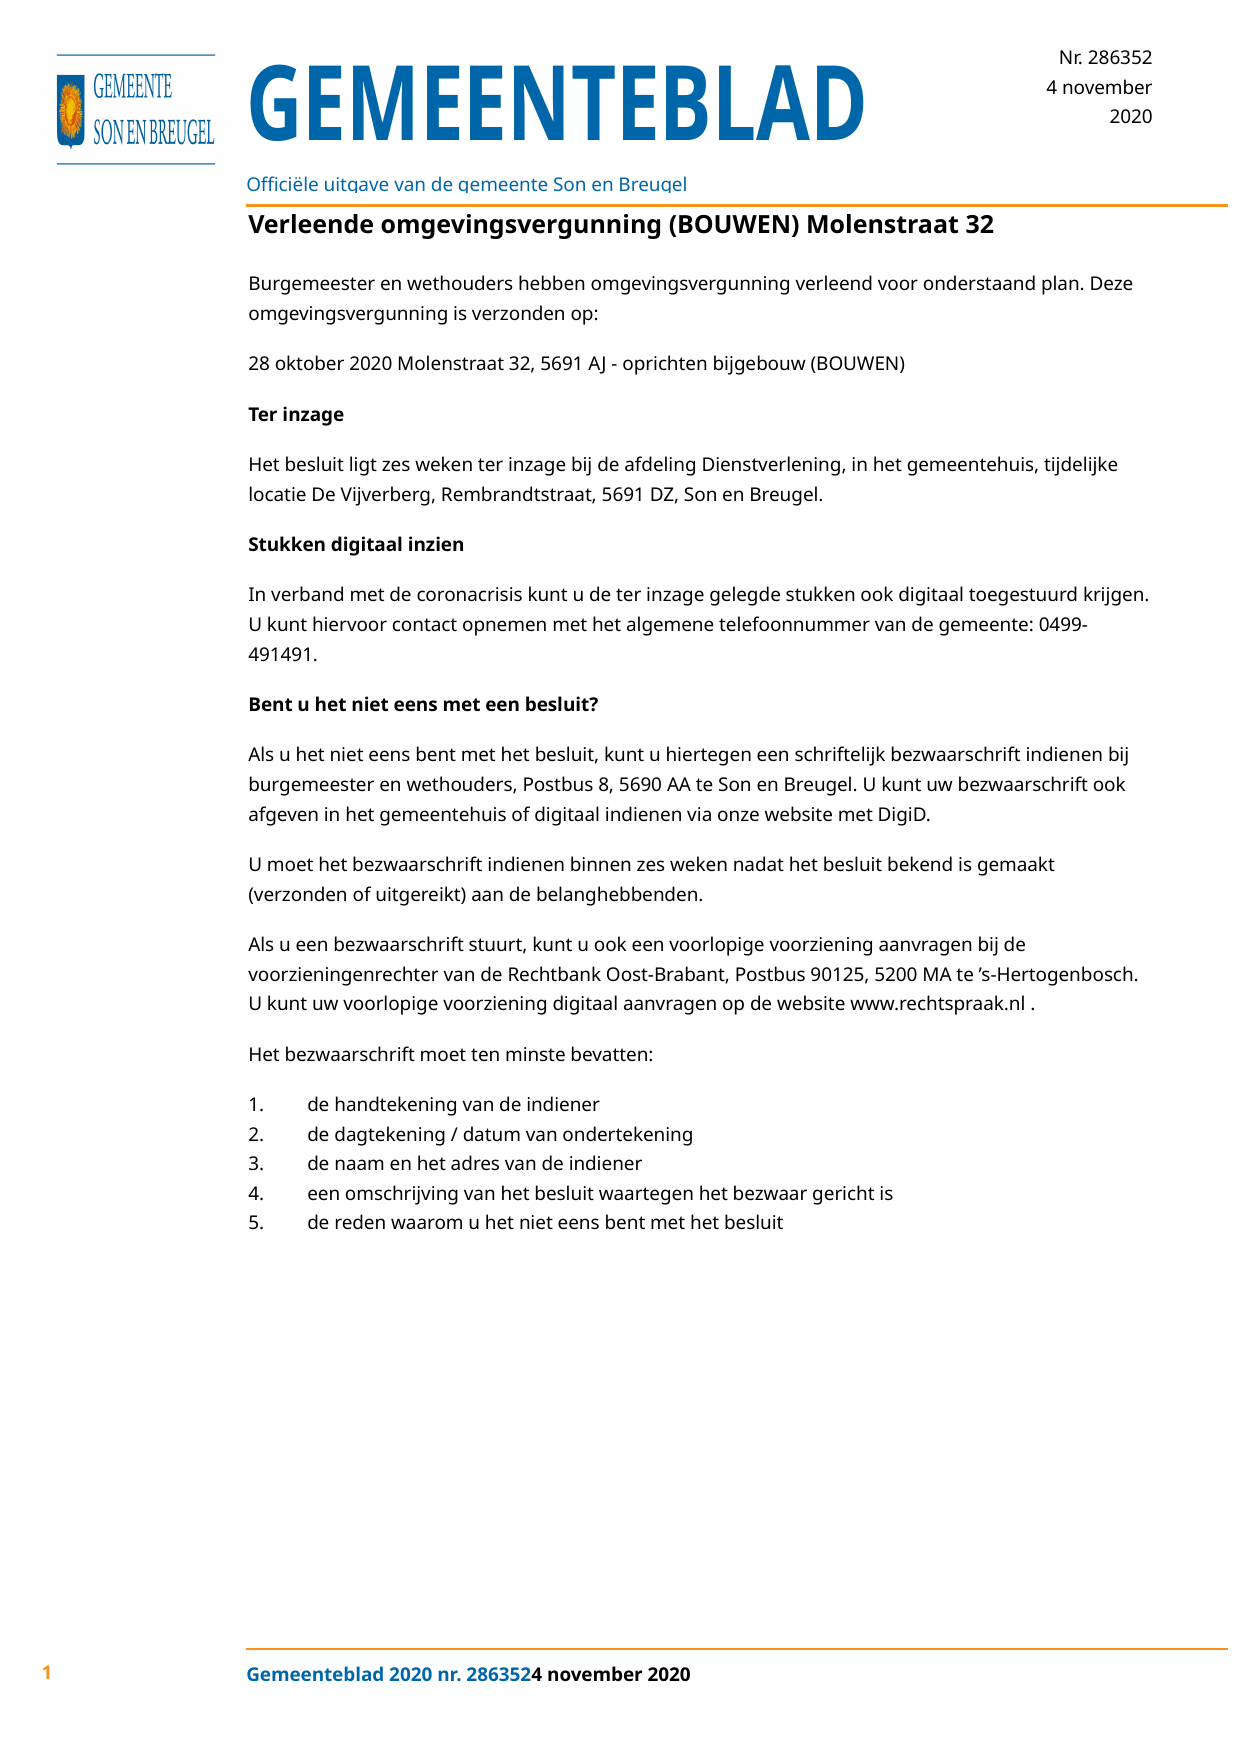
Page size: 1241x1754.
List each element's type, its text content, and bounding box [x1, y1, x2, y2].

list de dagtekening / datum van ondertekening [248, 1121, 1152, 1146]
text Verleende omgevingsvergunning (BOUWEN) Molenstraat 32 [248, 207, 1152, 241]
text Het besluit ligt zes weken ter inzage bij de afdeling Dienstverlening, in het gemeentehuis, tijdelijke locatie De Vijverberg, Rembrandtstraat, 5691 DZ, Son en Breugel. [248, 451, 1152, 506]
list de naam en het adres van de indiener [248, 1150, 1152, 1176]
list een omschrijving van het besluit waartegen het bezwaar gericht is [248, 1180, 1152, 1206]
text Bent u het niet eens met een besluit? [248, 691, 1152, 717]
text Stukken digitaal inzien [248, 531, 1152, 557]
text U moet het bezwaarschrift indienen binnen zes weken nadat het besluit bekend is gemaakt (verzonden of uitgereikt) aan de belanghebbenden. [248, 851, 1152, 906]
text Burgemeester en wethouders hebben omgevingsvergunning verleend voor onderstaand plan. Deze omgevingsvergunning is verzonden op: [248, 270, 1152, 326]
list de handtekening van de indiener [248, 1091, 1152, 1117]
text Het bezwaarschrift moet ten minste bevatten: [248, 1041, 1152, 1066]
list de reden waarom u het niet eens bent met het besluit [248, 1209, 1152, 1235]
picture [41, 47, 231, 172]
text Als u het niet eens bent met het besluit, kunt u hiertegen een schriftelijk bezwaarschrift indienen bij burgemeester en wethouders, Postbus 8, 5690 AA te Son en Breugel. U kunt uw bezwaarschrift ook afgeven in het gemeentehuis of digitaal indienen via onze website met DigiD. [248, 742, 1152, 826]
text 28 oktober 2020 Molenstraat 32, 5691 AJ - oprichten bijgebouw (BOUWEN) [248, 350, 1152, 376]
text In verband met de coronacrisis kunt u de ter inzage gelegde stukken ook digitaal toegestuurd krijgen. U kunt hiervoor contact opnemen met het algemene telefoonnummer van de gemeente: 0499-491491. [248, 582, 1152, 666]
text Als u een bezwaarschrift stuurt, kunt u ook een voorlopige voorziening aanvragen bij de voorzieningenrechter van de Rechtbank Oost-Brabant, Postbus 90125, 5200 MA te ’s-Hertogenbosch. U kunt uw voorlopige voorziening digitaal aanvragen op de website www.rechtspraak.nl . [248, 931, 1152, 1016]
text Ter inzage [248, 401, 1152, 426]
